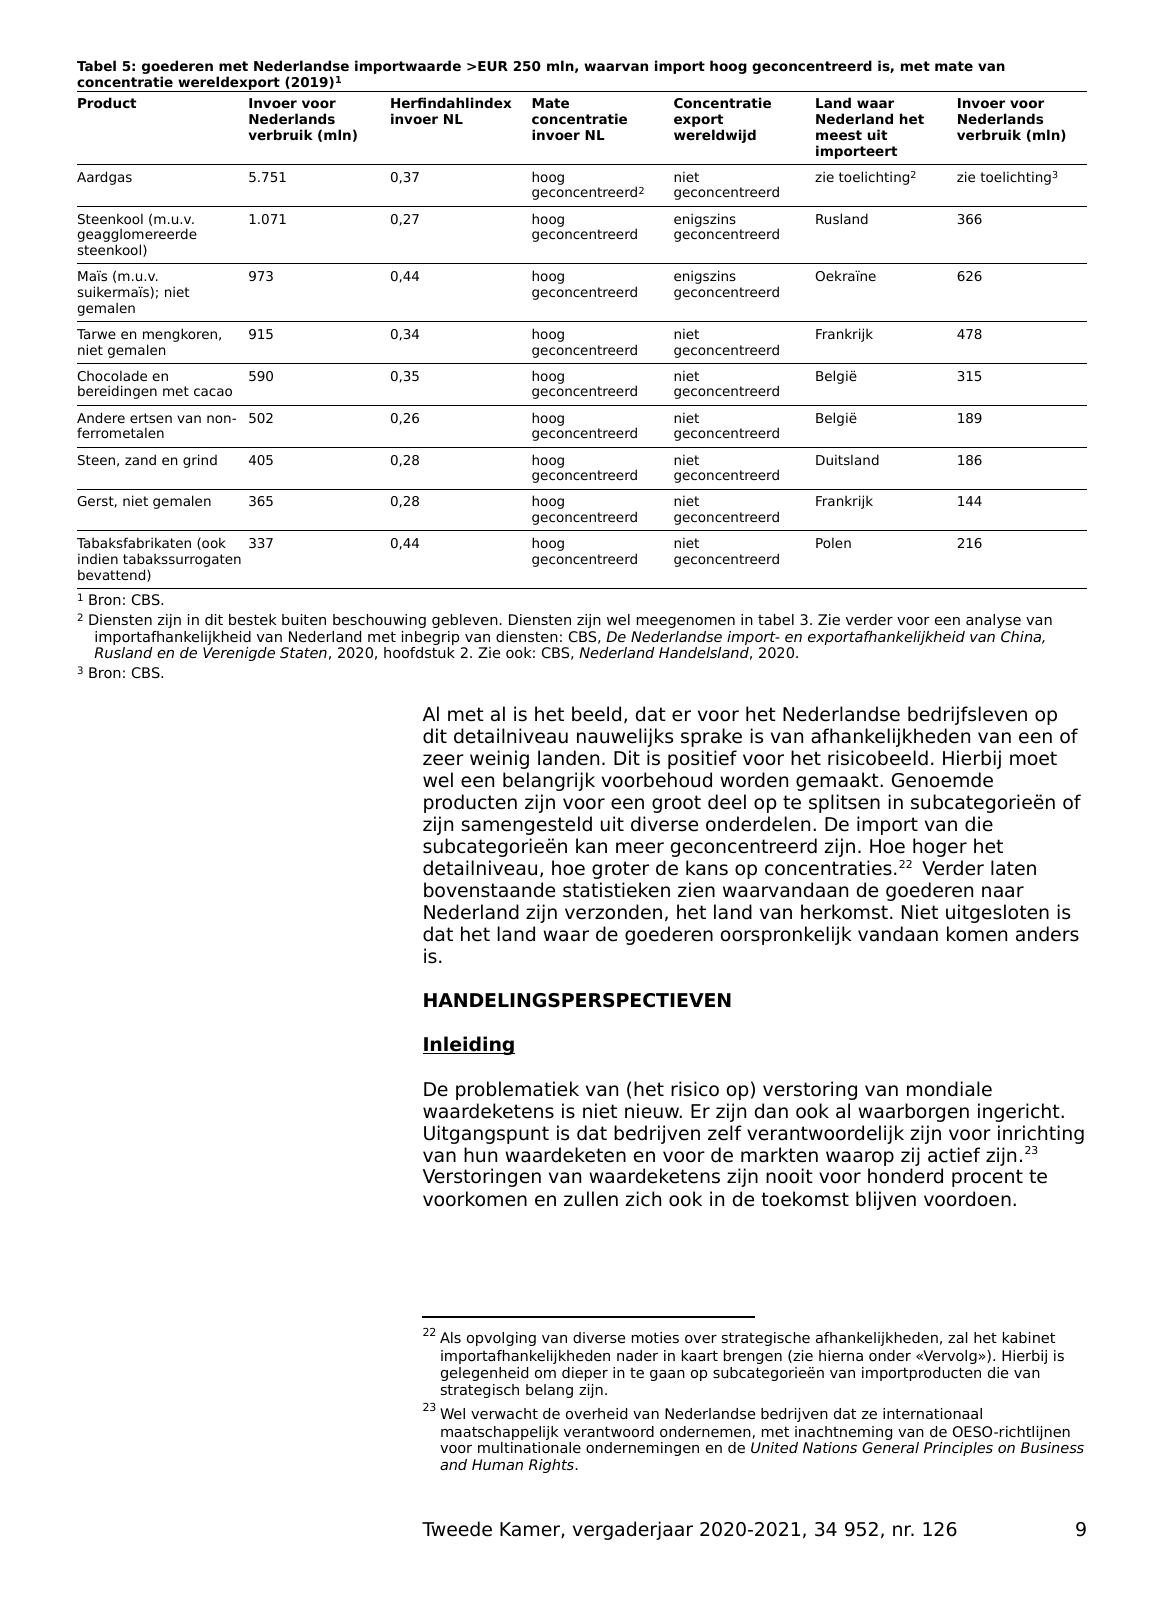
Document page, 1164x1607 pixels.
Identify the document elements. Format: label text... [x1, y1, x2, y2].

table_cell 626 [951, 264, 1087, 321]
table_cell hoog geconcentreerd [526, 448, 667, 488]
table_cell Frankrijk [809, 490, 951, 530]
table_cell 366 [951, 207, 1087, 263]
table_cell Chocolade en bereidingen met cacao [77, 364, 242, 405]
table_cell Steen, zand en grind [77, 448, 242, 488]
table_cell hoog geconcentreerd [526, 207, 667, 263]
table_cell 337 [242, 531, 384, 588]
table_cell 0,26 [384, 406, 526, 447]
table_cell 0,28 [384, 448, 526, 488]
table_cell Tabaksfabrikaten (ook indien tabakssurrogaten bevattend) [77, 531, 242, 588]
table_cell niet geconcentreerd [667, 165, 809, 206]
text Al met al is het beeld, dat er voor het Nederlandse bedrijfsleven op dit detailniveau nauwelijks sprake is van afhankelijkheden van een of zeer weinig landen. Dit is positief voor het risicobeeld. Hierbij moet wel een belangrijk voorbehoud worden gemaakt. Genoemde producten zijn voor een groot deel op te splitsen in subcategorieën of zijn samengesteld uit diverse onderdelen. De import van die subcategorieën kan meer geconcentreerd zijn. Hoe hoger het detailniveau, hoe groter de kans op concentraties. Verder laten bovenstaande statistieken zien waarvandaan de goederen naar Nederland zijn verzonden, het land van herkomst. Niet uitgesloten is dat het land waar de goederen oorspronkelijk vandaan komen anders is. [422, 704, 1087, 968]
table_cell hoog geconcentreerd2 [526, 165, 667, 206]
table_cell niet geconcentreerd [667, 406, 809, 447]
table_cell 478 [951, 322, 1087, 363]
table_cell niet geconcentreerd [667, 364, 809, 405]
table_cell Maïs (m.u.v. suikermaïs); niet gemalen [77, 264, 242, 321]
table_cell 1 Bron: CBS. 2 Diensten zijn in dit bestek buiten beschouwing gebleven. Diensten zijn wel meegenomen in tabel 3. Zie verder voor een analyse van importafhankelijkheid van Nederland met inbegrip van diensten: CBS, De Nederlandse import- en exportafhankelijkheid van China, Rusland en de Verenigde Staten, 2020, hoofdstuk 2. Zie ook: CBS, Nederland Handelsland, 2020. 3 Bron: CBS. [77, 589, 1087, 682]
table_cell 0,28 [384, 490, 526, 530]
table_cell Duitsland [809, 448, 951, 488]
table_cell 915 [242, 322, 384, 363]
table_cell 216 [951, 531, 1087, 588]
table_cell 315 [951, 364, 1087, 405]
table_cell 144 [951, 490, 1087, 530]
text Als opvolging van diverse moties over strategische afhankelijkheden, zal het kabinet importafhankelijkheden nader in kaart brengen (zie hierna onder «Vervolg»). Hierbij is gelegenheid om dieper in te gaan op subcategorieën van importproducten die van strategisch belang zijn. [422, 1326, 1087, 1399]
table_cell Tarwe en mengkoren, niet gemalen [77, 322, 242, 363]
table_cell Herfindahlindex invoer NL [384, 92, 526, 164]
table_cell 0,35 [384, 364, 526, 405]
table_cell 0,44 [384, 264, 526, 321]
table_cell Polen [809, 531, 951, 588]
table_cell hoog geconcentreerd [526, 364, 667, 405]
table_cell Oekraïne [809, 264, 951, 321]
table_cell Rusland [809, 207, 951, 263]
table_cell België [809, 406, 951, 447]
table_cell Frankrijk [809, 322, 951, 363]
table_cell 186 [951, 448, 1087, 488]
table_cell enigszins geconcentreerd [667, 264, 809, 321]
table_cell Andere ertsen van non-ferrometalen [77, 406, 242, 447]
table_cell hoog geconcentreerd [526, 264, 667, 321]
table_cell België [809, 364, 951, 405]
table_cell Product [77, 92, 242, 164]
table_cell Mate concentratie invoer NL [526, 92, 667, 164]
table_cell 0,34 [384, 322, 526, 363]
table_cell niet geconcentreerd [667, 531, 809, 588]
table_cell niet geconcentreerd [667, 490, 809, 530]
table_cell zie toelichting2 [809, 165, 951, 206]
table_cell hoog geconcentreerd [526, 406, 667, 447]
table_cell Invoer voor Nederlands verbruik (mln) [242, 92, 384, 164]
table_cell Aardgas [77, 165, 242, 206]
table_cell Gerst, niet gemalen [77, 490, 242, 530]
subtitle HANDELINGSPERSPECTIEVEN [422, 990, 1087, 1012]
table_cell hoog geconcentreerd [526, 531, 667, 588]
table_cell 0,37 [384, 165, 526, 206]
text Wel verwacht de overheid van Nederlandse bedrijven dat ze internationaal maatschappelijk verantwoord ondernemen, met inachtneming van de OESO-richtlijnen voor multinationale ondernemingen en de United Nations General Principles on Business and Human Rights. [422, 1402, 1087, 1474]
table_cell 973 [242, 264, 384, 321]
table_cell 590 [242, 364, 384, 405]
table_cell 189 [951, 406, 1087, 447]
table_cell Land waar Nederland het meest uit importeert [809, 92, 951, 164]
table_cell 502 [242, 406, 384, 447]
table_cell 5.751 [242, 165, 384, 206]
table_cell 365 [242, 490, 384, 530]
text De problematiek van (het risico op) verstoring van mondiale waardeketens is niet nieuw. Er zijn dan ook al waarborgen ingericht. Uitgangspunt is dat bedrijven zelf verantwoordelijk zijn voor inrichting van hun waardeketen en voor de markten waarop zij actief zijn. Verstoringen van waardeketens zijn nooit voor honderd procent te voorkomen en zullen zich ook in de toekomst blijven voordoen. [422, 1078, 1087, 1210]
table_header Tabel 5: goederen met Nederlandse importwaarde >EUR 250 mln, waarvan import hoog geconcentreerd is, met mate van concentratie wereldexport (2019)1 [77, 59, 1087, 91]
table_cell hoog geconcentreerd [526, 322, 667, 363]
table_cell Concentratie export wereldwijd [667, 92, 809, 164]
table_cell hoog geconcentreerd [526, 490, 667, 530]
table_cell niet geconcentreerd [667, 448, 809, 488]
table_cell niet geconcentreerd [667, 322, 809, 363]
table_cell 0,44 [384, 531, 526, 588]
table_cell 0,27 [384, 207, 526, 263]
table_cell 1.071 [242, 207, 384, 263]
table_cell enigszins geconcentreerd [667, 207, 809, 263]
table_cell zie toelichting3 [951, 165, 1087, 206]
table_cell Steenkool (m.u.v. geagglomereerde steenkool) [77, 207, 242, 263]
table_cell 405 [242, 448, 384, 488]
subtitle Inleiding [422, 1034, 1087, 1056]
table_cell Invoer voor Nederlands verbruik (mln) [951, 92, 1087, 164]
